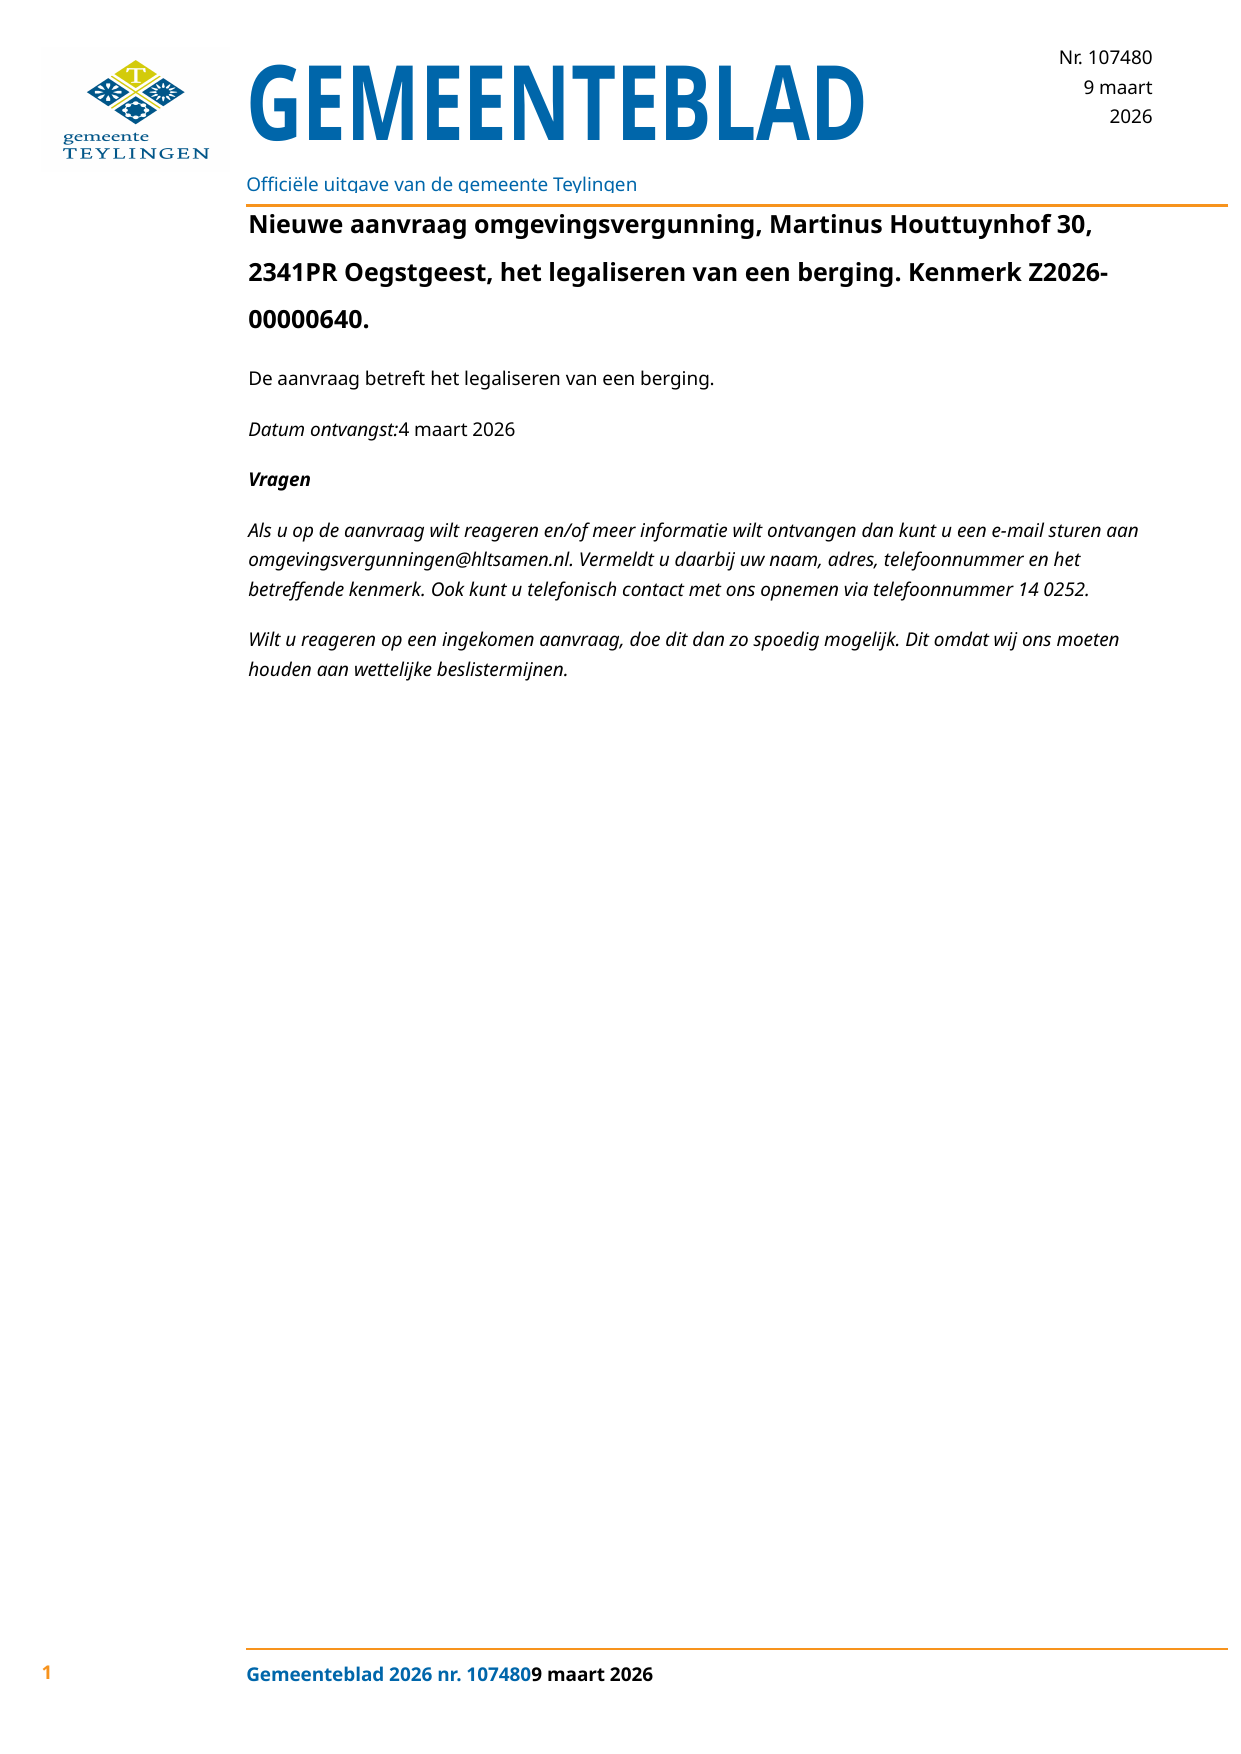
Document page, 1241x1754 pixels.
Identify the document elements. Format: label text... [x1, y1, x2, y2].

text De aanvraag betreft het legaliseren van een berging. [248, 366, 1152, 391]
text Vragen [248, 466, 1152, 492]
text Als u op de aanvraag wilt reageren en/of meer informatie wilt ontvangen dan kunt u een e-mail sturen aan omgevingsvergunningen@hltsamen.nl. Vermeldt u daarbij uw naam, adres, telefoonnummer en het betreffende kenmerk. Ook kunt u telefonisch contact met ons opnemen via telefoonnummer 14 0252. [248, 517, 1152, 602]
text Wilt u reageren op een ingekomen aanvraag, doe dit dan zo spoedig mogelijk. Dit omdat wij ons moeten houden aan wettelijke beslistermijnen. [248, 626, 1152, 682]
text Nieuwe aanvraag omgevingsvergunning, Martinus Houttuynhof 30, 2341PR Oegstgeest, het legaliseren van een berging. Kenmerk Z2026-00000640. [248, 207, 1152, 336]
picture [41, 47, 231, 172]
text Datum ontvangst:4 maart 2026 [248, 416, 1152, 442]
